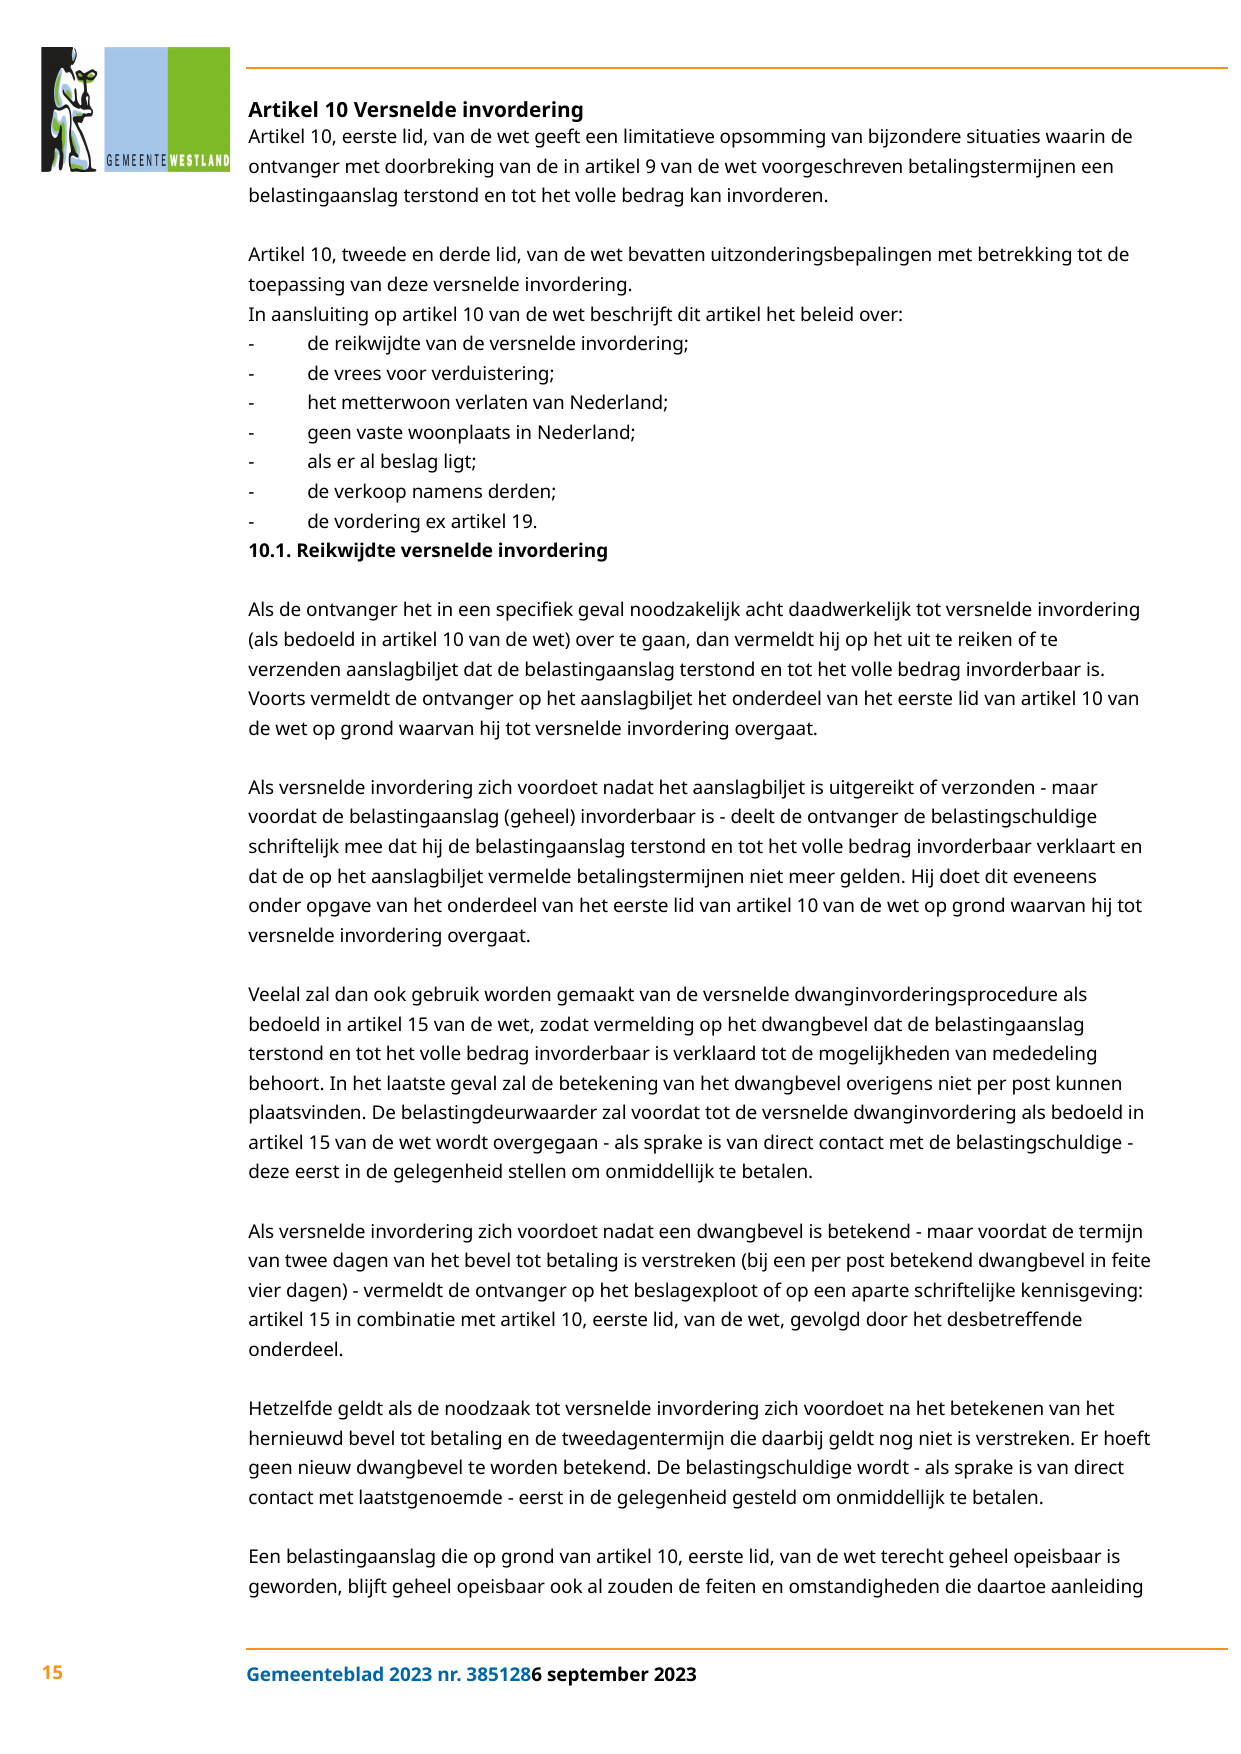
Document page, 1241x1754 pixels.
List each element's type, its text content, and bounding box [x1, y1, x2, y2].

text Als versnelde invordering zich voordoet nadat het aanslagbiljet is uitgereikt of verzonden - maar voordat de belastingaanslag (geheel) invorderbaar is - deelt de ontvanger de belastingschuldige schriftelijk mee dat hij de belastingaanslag terstond en tot het volle bedrag invorderbaar verklaart en dat de op het aanslagbiljet vermelde betalingstermijnen niet meer gelden. Hij doet dit eveneens onder opgave van het onderdeel van het eerste lid van artikel 10 van de wet op grond waarvan hij tot versnelde invordering overgaat. [248, 774, 1152, 948]
text 10.1. Reikwijdte versnelde invordering [248, 537, 1152, 563]
list de vordering ex artikel 19. [248, 508, 1152, 533]
list het metterwoon verlaten van Nederland; [248, 389, 1152, 415]
list de vrees voor verduistering; [248, 360, 1152, 386]
text Artikel 10, tweede en derde lid, van de wet bevatten uitzonderingsbepalingen met betrekking tot de toepassing van deze versnelde invordering. [248, 242, 1152, 297]
text Als versnelde invordering zich voordoet nadat een dwangbevel is betekend - maar voordat de termijn van twee dagen van het bevel tot betaling is verstreken (bij een per post betekend dwangbevel in feite vier dagen) - vermeldt de ontvanger op het beslagexploot of op een aparte schriftelijke kennisgeving: artikel 15 in combinatie met artikel 10, eerste lid, van de wet, gevolgd door het desbetreffende onderdeel. [248, 1218, 1152, 1362]
text In aansluiting op artikel 10 van de wet beschrijft dit artikel het beleid over: [248, 301, 1152, 326]
list de verkoop namens derden; [248, 478, 1152, 504]
text Artikel 10, eerste lid, van de wet geeft een limitatieve opsomming van bijzondere situaties waarin de ontvanger met doorbreking van de in artikel 9 van de wet voorgeschreven betalingstermijnen een belastingaanslag terstond en tot het volle bedrag kan invorderen. [248, 123, 1152, 208]
text Hetzelfde geldt als de noodzaak tot versnelde invordering zich voordoet na het betekenen van het hernieuwd bevel tot betaling en de tweedagentermijn die daarbij geldt nog niet is verstreken. Er hoeft geen nieuw dwangbevel te worden betekend. De belastingschuldige wordt - als sprake is van direct contact met laatstgenoemde - eerst in de gelegenheid gesteld om onmiddellijk te betalen. [248, 1395, 1152, 1510]
text Als de ontvanger het in een specifiek geval noodzakelijk acht daadwerkelijk tot versnelde invordering (als bedoeld in artikel 10 van de wet) over te gaan, dan vermeldt hij op het uit te reiken of te verzenden aanslagbiljet dat de belastingaanslag terstond en tot het volle bedrag invorderbaar is. Voorts vermeldt de ontvanger op het aanslagbiljet het onderdeel van het eerste lid van artikel 10 van de wet op grond waarvan hij tot versnelde invordering overgaat. [248, 597, 1152, 741]
text Veelal zal dan ook gebruik worden gemaakt van de versnelde dwanginvorderingsprocedure als bedoeld in artikel 15 van de wet, zodat vermelding op het dwangbevel dat de belastingaanslag terstond en tot het volle bedrag invorderbaar is verklaard tot de mogelijkheden van mededeling behoort. In het laatste geval zal de betekening van het dwangbevel overigens niet per post kunnen plaatsvinden. De belastingdeurwaarder zal voordat tot de versnelde dwanginvordering als bedoeld in artikel 15 van de wet wordt overgegaan - als sprake is van direct contact met de belastingschuldige - deze eerst in de gelegenheid stellen om onmiddellijk te betalen. [248, 981, 1152, 1184]
list als er al beslag ligt; [248, 449, 1152, 474]
text Een belastingaanslag die op grond van artikel 10, eerste lid, van de wet terecht geheel opeisbaar is geworden, blijft geheel opeisbaar ook al zouden de feiten en omstandigheden die daartoe aanleiding [248, 1543, 1152, 1598]
list geen vaste woonplaats in Nederland; [248, 419, 1152, 445]
text Artikel 10 Versnelde invordering [248, 95, 1152, 123]
picture [41, 47, 231, 172]
list de reikwijdte van de versnelde invordering; [248, 330, 1152, 356]
